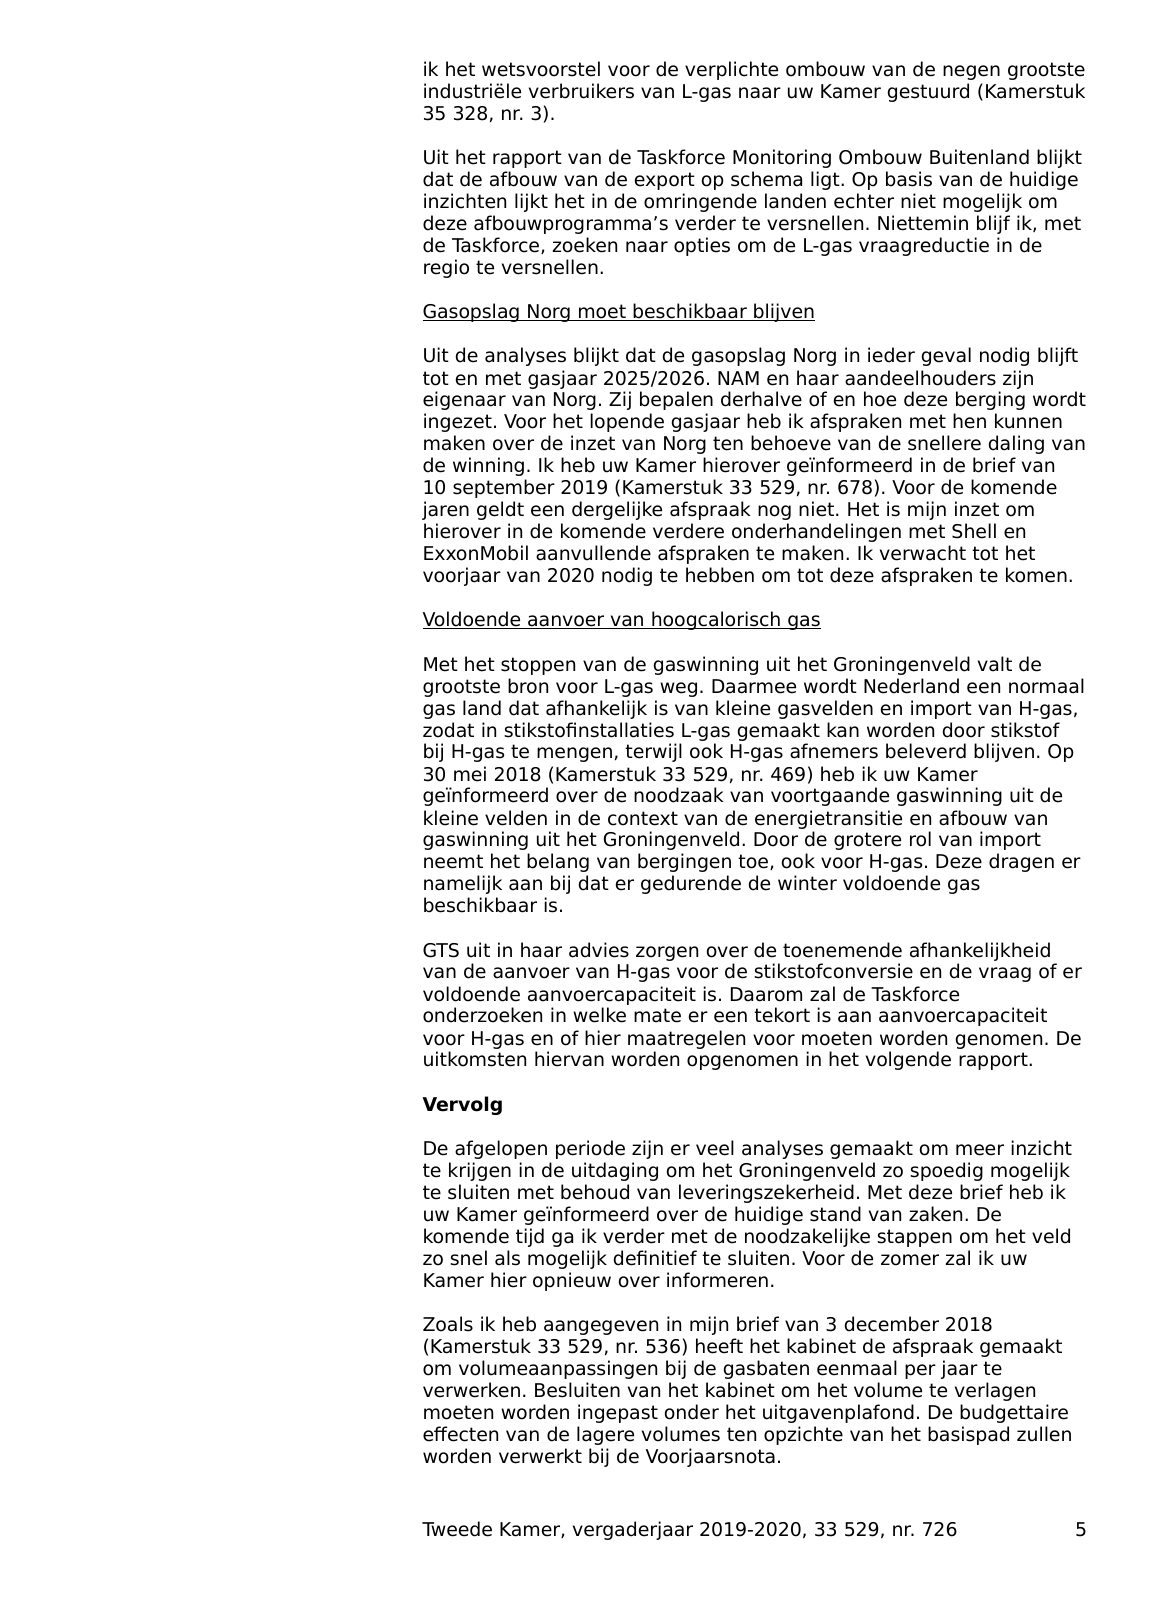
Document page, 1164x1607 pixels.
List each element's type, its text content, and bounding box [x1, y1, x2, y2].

text ik het wetsvoorstel voor de verplichte ombouw van de negen grootste industriële verbruikers van L-gas naar uw Kamer gestuurd (Kamerstuk 35 328, nr. 3). [422, 59, 1087, 125]
subtitle Voldoende aanvoer van hoogcalorisch gas [422, 609, 1087, 631]
subtitle Vervolg [422, 1093, 1087, 1116]
text Met het stoppen van de gaswinning uit het Groningenveld valt de grootste bron voor L-gas weg. Daarmee wordt Nederland een normaal gas land dat afhankelijk is van kleine gasvelden en import van H-gas, zodat in stikstofinstallaties L-gas gemaakt kan worden door stikstof bij H-gas te mengen, terwijl ook H-gas afnemers beleverd blijven. Op 30 mei 2018 (Kamerstuk 33 529, nr. 469) heb ik uw Kamer geïnformeerd over de noodzaak van voortgaande gaswinning uit de kleine velden in de context van de energietransitie en afbouw van gaswinning uit het Groningenveld. Door de grotere rol van import neemt het belang van bergingen toe, ook voor H-gas. Deze dragen er namelijk aan bij dat er gedurende de winter voldoende gas beschikbaar is. [422, 653, 1087, 917]
text Zoals ik heb aangegeven in mijn brief van 3 december 2018 (Kamerstuk 33 529, nr. 536) heeft het kabinet de afspraak gemaakt om volumeaanpassingen bij de gasbaten eenmaal per jaar te verwerken. Besluiten van het kabinet om het volume te verlagen moeten worden ingepast onder het uitgavenplafond. De budgettaire effecten van de lagere volumes ten opzichte van het basispad zullen worden verwerkt bij de Voorjaarsnota. [422, 1314, 1087, 1468]
subtitle Gasopslag Norg moet beschikbaar blijven [422, 301, 1087, 323]
text Uit de analyses blijkt dat de gasopslag Norg in ieder geval nodig blijft tot en met gasjaar 2025/2026. NAM en haar aandeelhouders zijn eigenaar van Norg. Zij bepalen derhalve of en hoe deze berging wordt ingezet. Voor het lopende gasjaar heb ik afspraken met hen kunnen maken over de inzet van Norg ten behoeve van de snellere daling van de winning. Ik heb uw Kamer hierover geïnformeerd in de brief van 10 september 2019 (Kamerstuk 33 529, nr. 678). Voor de komende jaren geldt een dergelijke afspraak nog niet. Het is mijn inzet om hierover in de komende verdere onderhandelingen met Shell en ExxonMobil aanvullende afspraken te maken. Ik verwacht tot het voorjaar van 2020 nodig te hebben om tot deze afspraken te komen. [422, 345, 1087, 587]
text Uit het rapport van de Taskforce Monitoring Ombouw Buitenland blijkt dat de afbouw van de export op schema ligt. Op basis van de huidige inzichten lijkt het in de omringende landen echter niet mogelijk om deze afbouwprogramma’s verder te versnellen. Niettemin blijf ik, met de Taskforce, zoeken naar opties om de L-gas vraagreductie in de regio te versnellen. [422, 147, 1087, 279]
text De afgelopen periode zijn er veel analyses gemaakt om meer inzicht te krijgen in de uitdaging om het Groningenveld zo spoedig mogelijk te sluiten met behoud van leveringszekerheid. Met deze brief heb ik uw Kamer geïnformeerd over de huidige stand van zaken. De komende tijd ga ik verder met de noodzakelijke stappen om het veld zo snel als mogelijk definitief te sluiten. Voor de zomer zal ik uw Kamer hier opnieuw over informeren. [422, 1138, 1087, 1292]
text GTS uit in haar advies zorgen over de toenemende afhankelijkheid van de aanvoer van H-gas voor de stikstofconversie en de vraag of er voldoende aanvoercapaciteit is. Daarom zal de Taskforce onderzoeken in welke mate er een tekort is aan aanvoercapaciteit voor H-gas en of hier maatregelen voor moeten worden genomen. De uitkomsten hiervan worden opgenomen in het volgende rapport. [422, 939, 1087, 1071]
